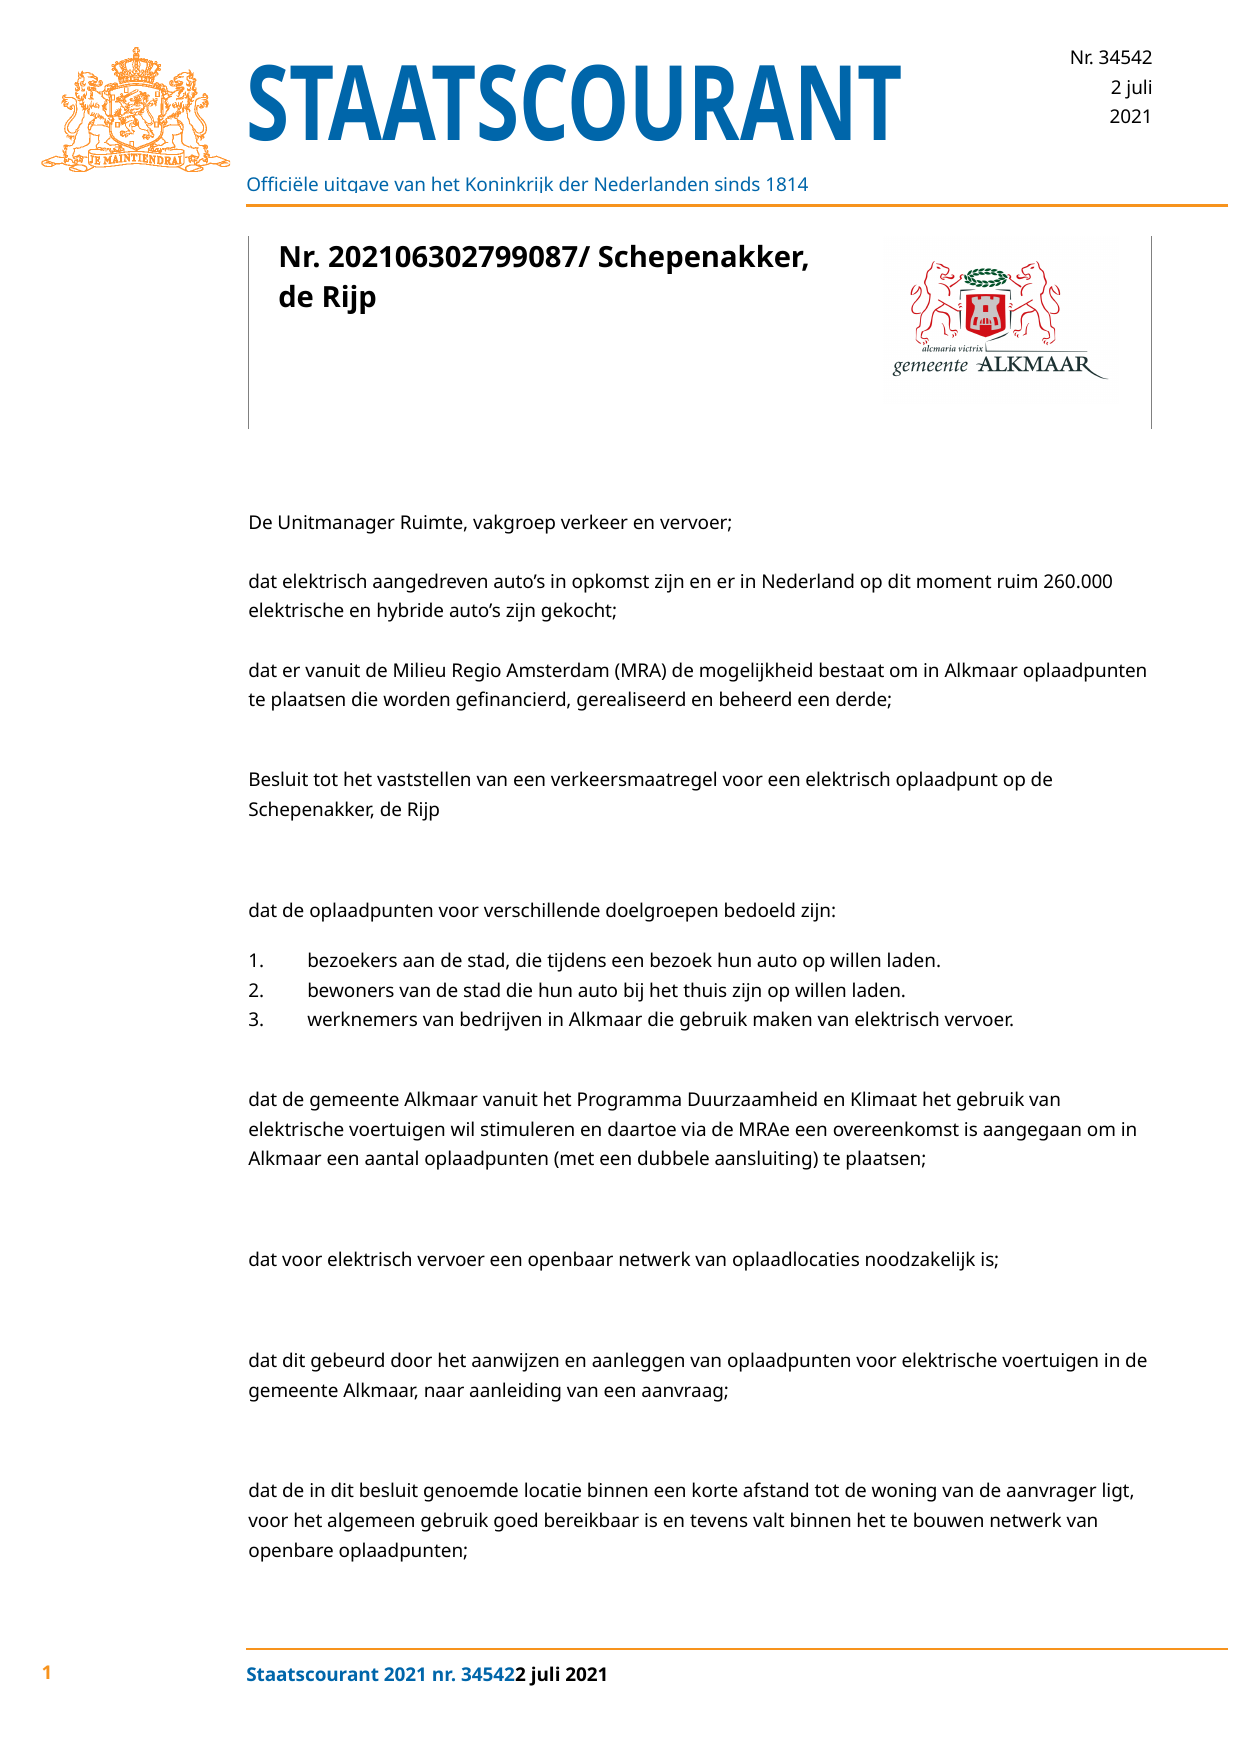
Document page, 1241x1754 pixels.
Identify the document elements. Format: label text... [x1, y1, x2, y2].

list bezoekers aan de stad, die tijdens een bezoek hun auto op willen laden. [248, 947, 1152, 973]
text De Unitmanager Ruimte, vakgroep verkeer en vervoer; [248, 509, 1152, 534]
picture [882, 236, 1119, 404]
text dat voor elektrisch vervoer een openbaar netwerk van oplaadlocaties noodzakelijk is; [248, 1246, 1152, 1272]
text dat dit gebeurd door het aanwijzen en aanleggen van oplaadpunten voor elektrische voertuigen in de gemeente Alkmaar, naar aanleiding van een aanvraag; [248, 1347, 1152, 1402]
list werknemers van bedrijven in Alkmaar die gebruik maken van elektrisch vervoer. [248, 1006, 1152, 1032]
text dat de gemeente Alkmaar vanuit het Programma Duurzaamheid en Klimaat het gebruik van elektrische voertuigen wil stimuleren en daartoe via de MRAe een overeenkomst is aangegaan om in Alkmaar een aantal oplaadpunten (met een dubbele aansluiting) te plaatsen; [248, 1086, 1152, 1171]
text dat de oplaadpunten voor verschillende doelgroepen bedoeld zijn: [248, 897, 1152, 922]
text dat elektrisch aangedreven auto’s in opkomst zijn en er in Nederland op dit moment ruim 260.000 elektrische en hybride auto’s zijn gekocht; [248, 568, 1152, 623]
table_header Nr. 202106302799087/ Schepenakker, de Rijp [249, 236, 850, 429]
text dat er vanuit de Milieu Regio Amsterdam (MRA) de mogelijkheid bestaat om in Alkmaar oplaadpunten te plaatsen die worden gefinancierd, gerealiseerd en beheerd een derde; [248, 657, 1152, 712]
table_header [850, 236, 1151, 429]
list bewoners van de stad die hun auto bij het thuis zijn op willen laden. [248, 977, 1152, 1002]
text dat de in dit besluit genoemde locatie binnen een korte afstand tot de woning van de aanvrager ligt, voor het algemeen gebruik goed bereikbaar is en tevens valt binnen het te bouwen netwerk van openbare oplaadpunten; [248, 1478, 1152, 1562]
picture [41, 47, 231, 172]
text Besluit tot het vaststellen van een verkeersmaatregel voor een elektrisch oplaadpunt op de Schepenakker, de Rijp [248, 766, 1152, 822]
